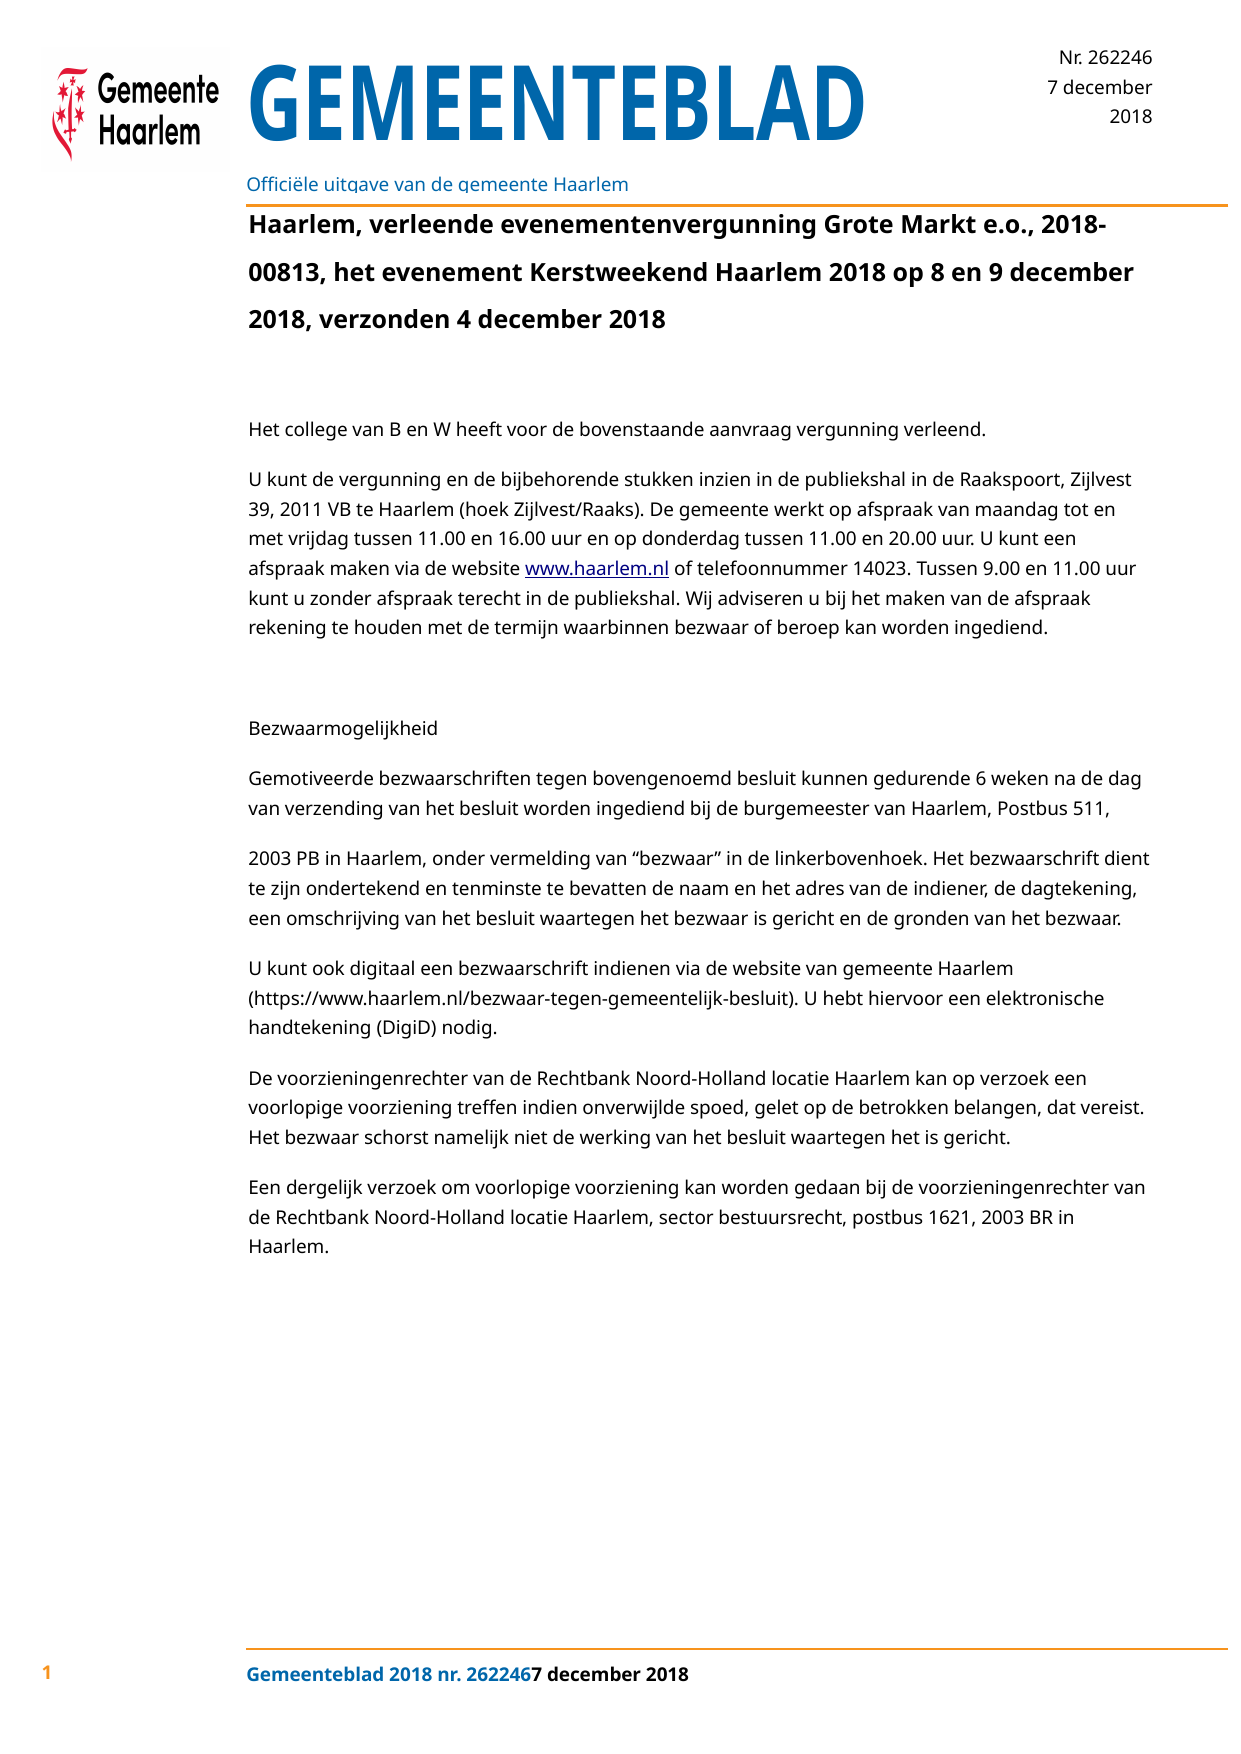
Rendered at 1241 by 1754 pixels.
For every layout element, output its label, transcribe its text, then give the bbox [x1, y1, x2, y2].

text Haarlem, verleende evenementenvergunning Grote Markt e.o., 2018-00813, het evenement Kerstweekend Haarlem 2018 op 8 en 9 december 2018, verzonden 4 december 2018 [248, 207, 1152, 336]
text Gemotiveerde bezwaarschriften tegen bovengenoemd besluit kunnen gedurende 6 weken na de dag van verzending van het besluit worden ingediend bij de burgemeester van Haarlem, Postbus 511, [248, 766, 1152, 821]
text U kunt ook digitaal een bezwaarschrift indienen via de website van gemeente Haarlem (https://www.haarlem.nl/bezwaar-tegen-gemeentelijk-besluit). U hebt hiervoor een elektronische handtekening (DigiD) nodig. [248, 955, 1152, 1040]
text Het college van B en W heeft voor de bovenstaande aanvraag vergunning verleend. [248, 416, 1152, 442]
text Een dergelijk verzoek om voorlopige voorziening kan worden gedaan bij de voorzieningenrechter van de Rechtbank Noord-Holland locatie Haarlem, sector bestuursrecht, postbus 1621, 2003 BR in Haarlem. [248, 1174, 1152, 1259]
picture [41, 47, 231, 172]
text De voorzieningenrechter van de Rechtbank Noord-Holland locatie Haarlem kan op verzoek een voorlopige voorziening treffen indien onverwijlde spoed, gelet op de betrokken belangen, dat vereist. Het bezwaar schorst namelijk niet de werking van het besluit waartegen het is gericht. [248, 1065, 1152, 1149]
text 2003 PB in Haarlem, onder vermelding van “bezwaar” in de linkerbovenhoek. Het bezwaarschrift dient te zijn ondertekend en tenminste te bevatten de naam en het adres van de indiener, de dagtekening, een omschrijving van het besluit waartegen het bezwaar is gericht en de gronden van het bezwaar. [248, 846, 1152, 930]
text Bezwaarmogelijkheid [248, 715, 1152, 741]
text U kunt de vergunning en de bijbehorende stukken inzien in de publiekshal in de Raakspoort, Zijlvest 39, 2011 VB te Haarlem (hoek Zijlvest/Raaks). De gemeente werkt op afspraak van maandag tot en met vrijdag tussen 11.00 en 16.00 uur en op donderdag tussen 11.00 en 20.00 uur. U kunt een afspraak maken via de website www.haarlem.nl of telefoonnummer 14023. Tussen 9.00 en 11.00 uur kunt u zonder afspraak terecht in de publiekshal. Wij adviseren u bij het maken van de afspraak rekening te houden met de termijn waarbinnen bezwaar of beroep kan worden ingediend. [248, 466, 1152, 640]
